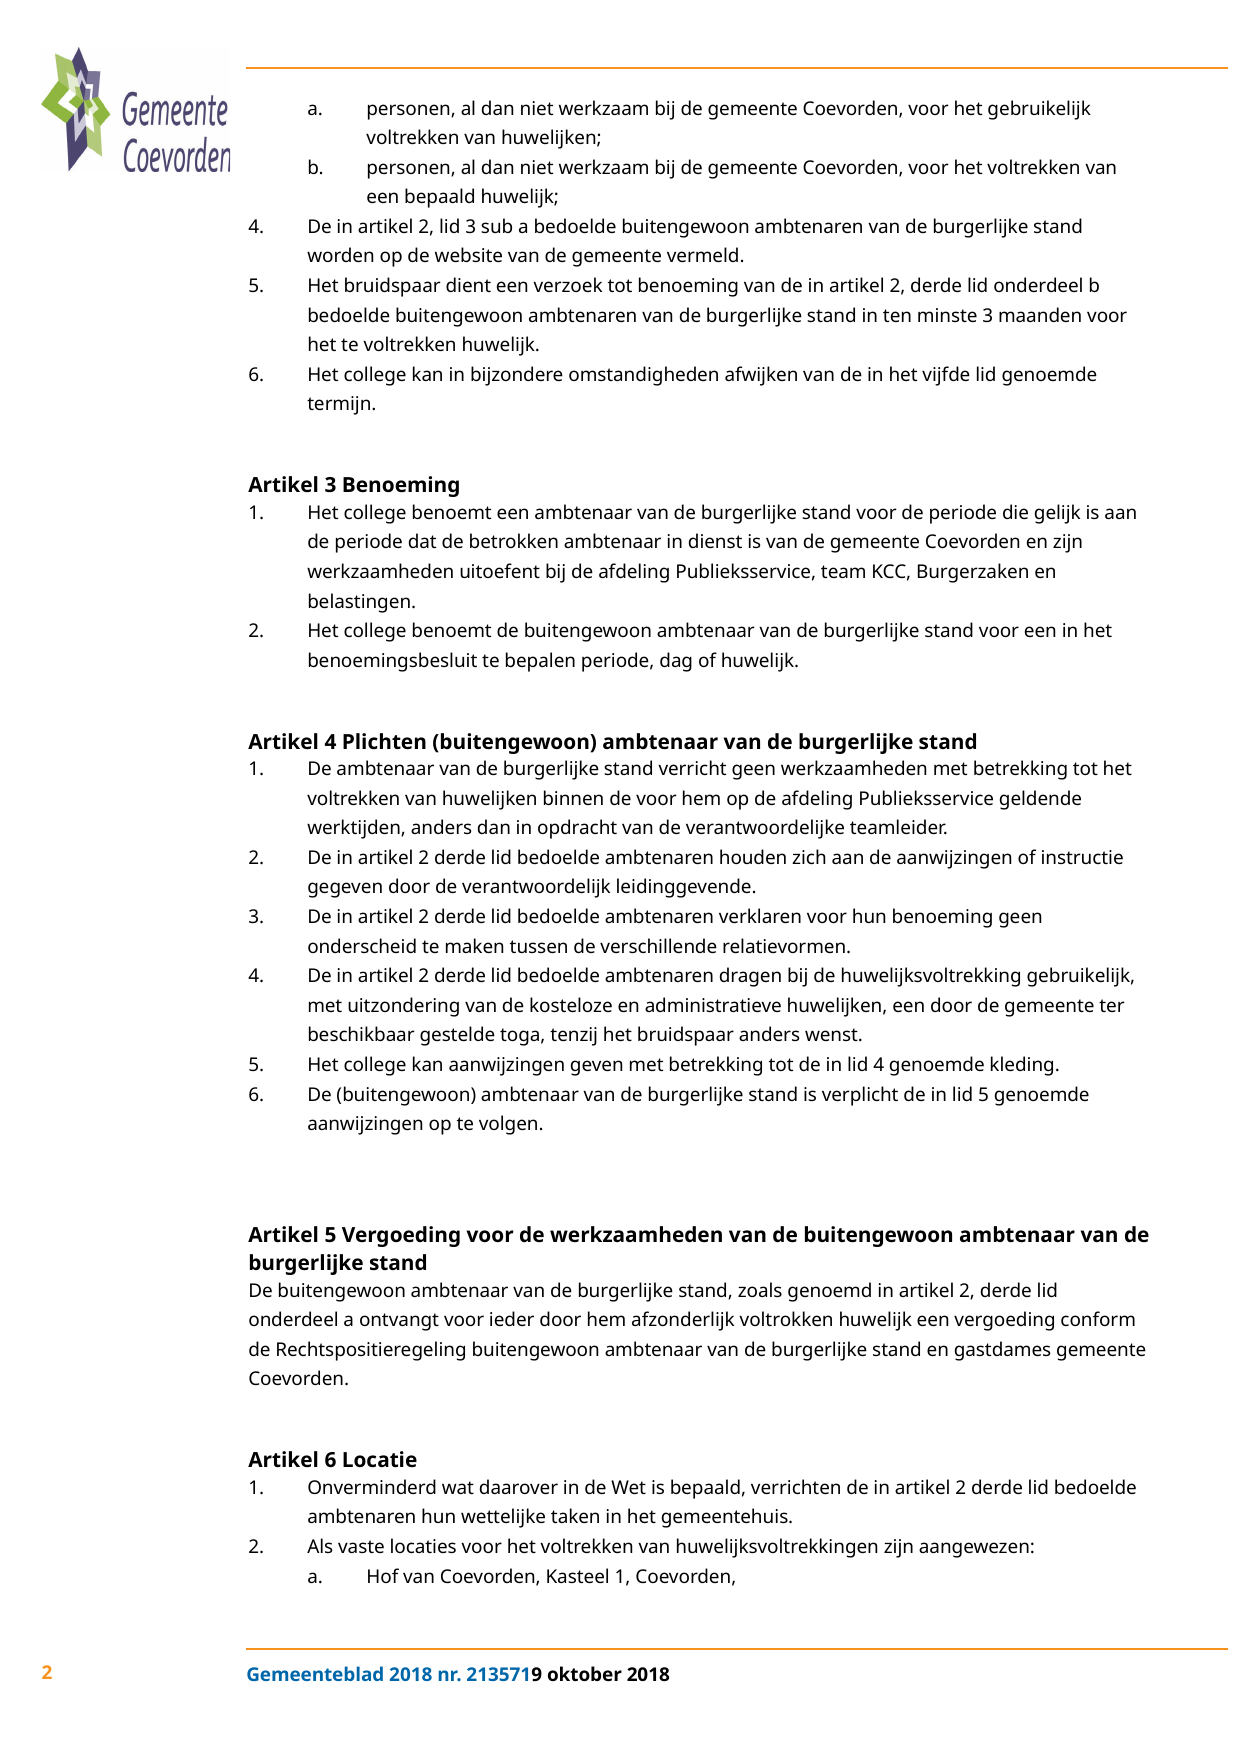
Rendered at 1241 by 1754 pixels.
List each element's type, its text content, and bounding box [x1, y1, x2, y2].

list De in artikel 2 derde lid bedoelde ambtenaren verklaren voor hun benoeming geen onderscheid te maken tussen de verschillende relatievormen. [248, 903, 1152, 959]
text Artikel 4 Plichten (buitengewoon) ambtenaar van de burgerlijke stand [248, 727, 1152, 755]
picture [41, 47, 231, 172]
list Het college benoemt de buitengewoon ambtenaar van de burgerlijke stand voor een in het benoemingsbesluit te bepalen periode, dag of huwelijk. [248, 617, 1152, 673]
list Het bruidspaar dient een verzoek tot benoeming van de in artikel 2, derde lid onderdeel b bedoelde buitengewoon ambtenaren van de burgerlijke stand in ten minste 3 maanden voor het te voltrekken huwelijk. [248, 272, 1152, 357]
list De (buitengewoon) ambtenaar van de burgerlijke stand is verplicht de in lid 5 genoemde aanwijzingen op te volgen. [248, 1081, 1152, 1136]
list Als vaste locaties voor het voltrekken van huwelijksvoltrekkingen zijn aangewezen: [248, 1533, 1152, 1559]
list personen, al dan niet werkzaam bij de gemeente Coevorden, voor het voltrekken van een bepaald huwelijk; [307, 154, 1152, 209]
list De in artikel 2 derde lid bedoelde ambtenaren dragen bij de huwelijksvoltrekking gebruikelijk, met uitzondering van de kosteloze en administratieve huwelijken, een door de gemeente ter beschikbaar gestelde toga, tenzij het bruidspaar anders wenst. [248, 962, 1152, 1047]
list Het college kan aanwijzingen geven met betrekking tot de in lid 4 genoemde kleding. [248, 1051, 1152, 1077]
list Hof van Coevorden, Kasteel 1, Coevorden, [307, 1563, 1152, 1588]
list De in artikel 2, lid 3 sub a bedoelde buitengewoon ambtenaren van de burgerlijke stand worden op de website van de gemeente vermeld. [248, 213, 1152, 268]
text Artikel 3 Benoeming [248, 471, 1152, 499]
list Onverminderd wat daarover in de Wet is bepaald, verrichten de in artikel 2 derde lid bedoelde ambtenaren hun wettelijke taken in het gemeentehuis. [248, 1474, 1152, 1529]
text Artikel 5 Vergoeding voor de werkzaamheden van de buitengewoon ambtenaar van de burgerlijke stand [248, 1220, 1152, 1277]
list Het college benoemt een ambtenaar van de burgerlijke stand voor de periode die gelijk is aan de periode dat de betrokken ambtenaar in dienst is van de gemeente Coevorden en zijn werkzaamheden uitoefent bij de afdeling Publieksservice, team KCC, Burgerzaken en belastingen. [248, 499, 1152, 613]
list Het college kan in bijzondere omstandigheden afwijken van de in het vijfde lid genoemde termijn. [248, 361, 1152, 416]
text De buitengewoon ambtenaar van de burgerlijke stand, zoals genoemd in artikel 2, derde lid onderdeel a ontvangt voor ieder door hem afzonderlijk voltrokken huwelijk een vergoeding conform de Rechtspositieregeling buitengewoon ambtenaar van de burgerlijke stand en gastdames gemeente Coevorden. [248, 1277, 1152, 1391]
list personen, al dan niet werkzaam bij de gemeente Coevorden, voor het gebruikelijk voltrekken van huwelijken; [307, 95, 1152, 150]
list De in artikel 2 derde lid bedoelde ambtenaren houden zich aan de aanwijzingen of instructie gegeven door de verantwoordelijk leidinggevende. [248, 844, 1152, 899]
list De ambtenaar van de burgerlijke stand verricht geen werkzaamheden met betrekking tot het voltrekken van huwelijken binnen de voor hem op de afdeling Publieksservice geldende werktijden, anders dan in opdracht van de verantwoordelijke teamleider. [248, 755, 1152, 840]
text Artikel 6 Locatie [248, 1446, 1152, 1474]
